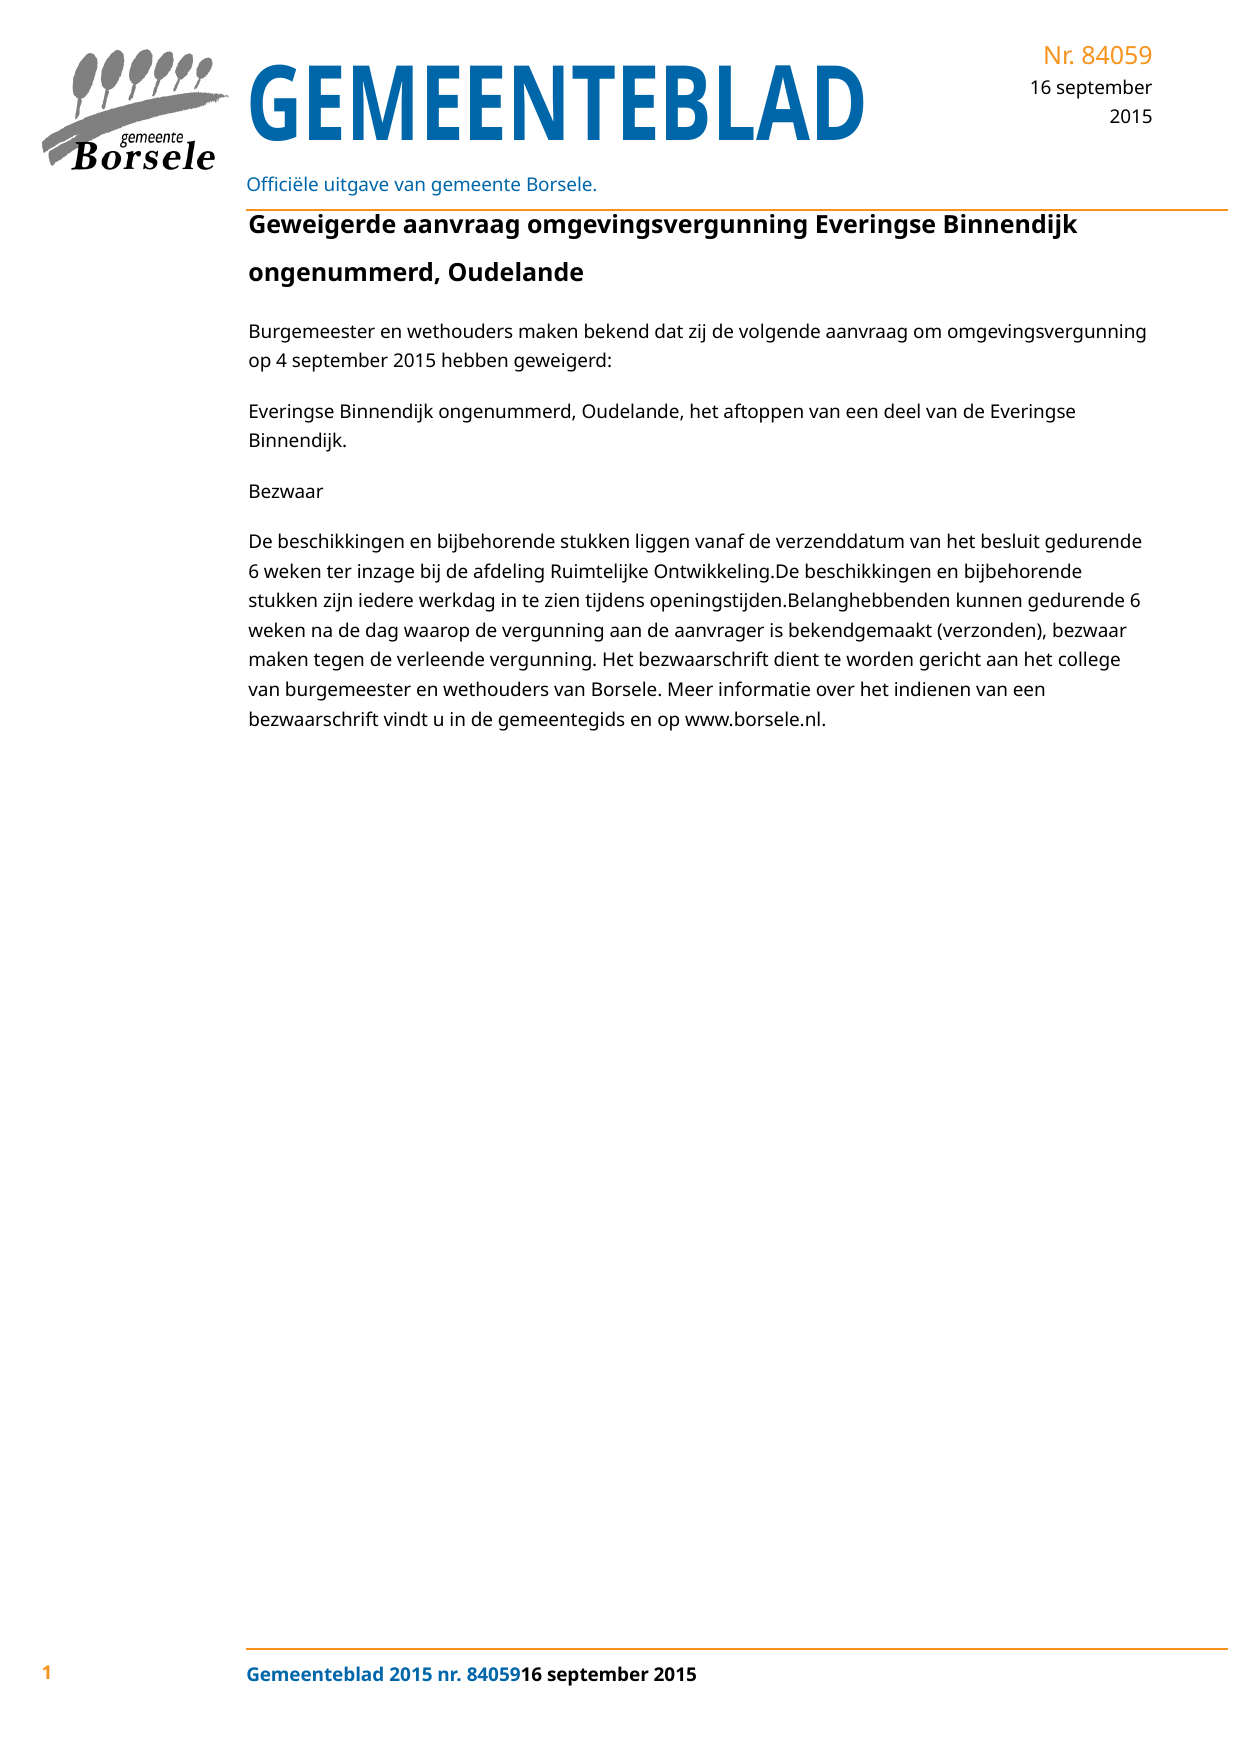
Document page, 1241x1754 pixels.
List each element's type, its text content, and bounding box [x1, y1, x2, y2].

text Burgemeester en wethouders maken bekend dat zij de volgende aanvraag om omgevingsvergunning op 4 september 2015 hebben geweigerd: [248, 318, 1152, 373]
text Everingse Binnendijk ongenummerd, Oudelande, het aftoppen van een deel van de Everingse Binnendijk. [248, 398, 1152, 453]
picture [41, 47, 231, 172]
text Geweigerde aanvraag omgevingsvergunning Everingse Binnendijk ongenummerd, Oudelande [248, 211, 1152, 288]
text De beschikkingen en bijbehorende stukken liggen vanaf de verzenddatum van het besluit gedurende 6 weken ter inzage bij de afdeling Ruimtelijke Ontwikkeling.De beschikkingen en bijbehorende stukken zijn iedere werkdag in te zien tijdens openingstijden.Belanghebbenden kunnen gedurende 6 weken na de dag waarop de vergunning aan de aanvrager is bekendgemaakt (verzonden), bezwaar maken tegen de verleende vergunning. Het bezwaarschrift dient te worden gericht aan het college van burgemeester en wethouders van Borsele. Meer informatie over het indienen van een bezwaarschrift vindt u in de gemeentegids en op www.borsele.nl. [248, 528, 1152, 732]
text Bezwaar [248, 478, 1152, 504]
